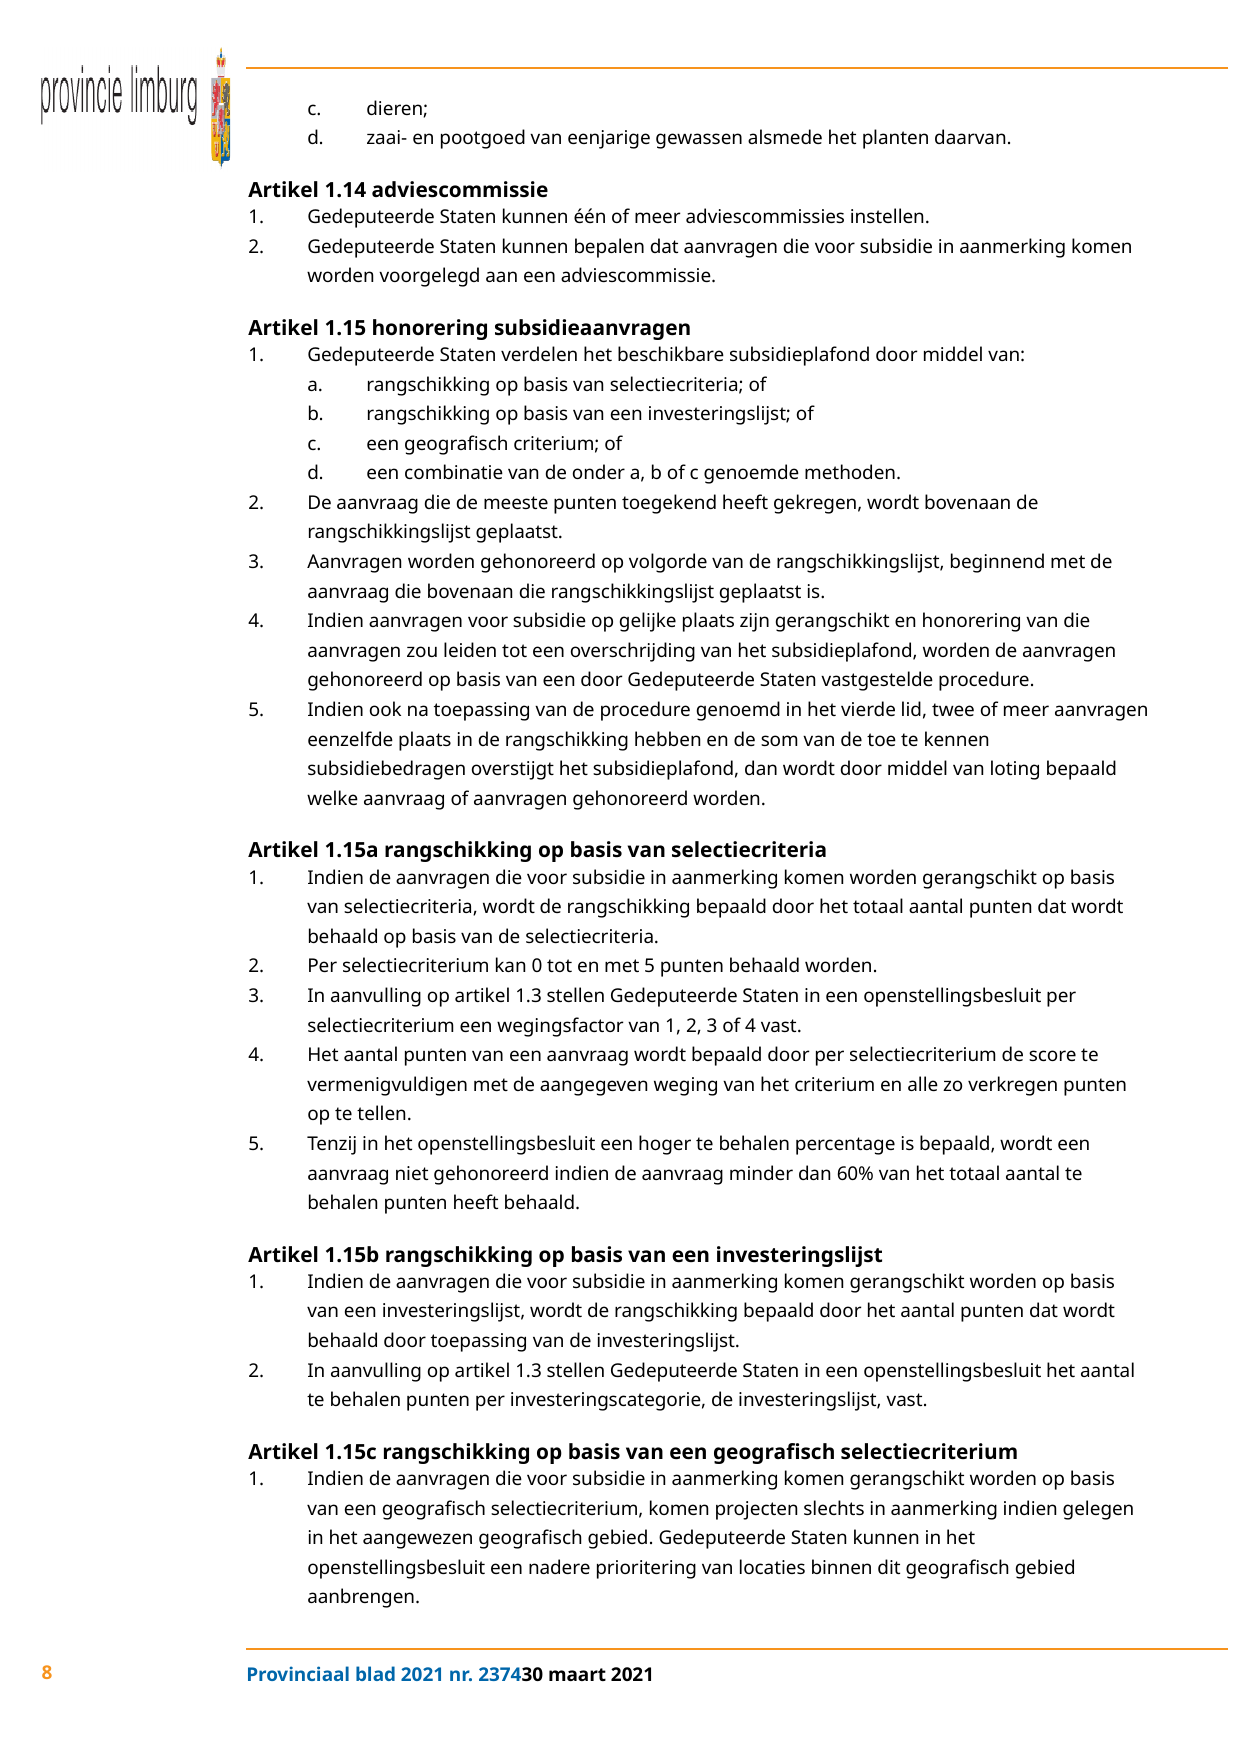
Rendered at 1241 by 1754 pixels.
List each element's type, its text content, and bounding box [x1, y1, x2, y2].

picture [41, 47, 231, 172]
list Tenzij in het openstellingsbesluit een hoger te behalen percentage is bepaald, wordt een aanvraag niet gehonoreerd indien de aanvraag minder dan 60% van het totaal aantal te behalen punten heeft behaald. [248, 1130, 1152, 1215]
text Artikel 1.14 adviescommissie [248, 175, 1152, 203]
list Indien aanvragen voor subsidie op gelijke plaats zijn gerangschikt en honorering van die aanvragen zou leiden tot een overschrijding van het subsidieplafond, worden de aanvragen gehonoreerd op basis van een door Gedeputeerde Staten vastgestelde procedure. [248, 607, 1152, 692]
list rangschikking op basis van selectiecriteria; of [307, 371, 1152, 397]
list een combinatie van de onder a, b of c genoemde methoden. [307, 459, 1152, 485]
list Gedeputeerde Staten kunnen één of meer adviescommissies instellen. [248, 203, 1152, 229]
list Gedeputeerde Staten verdelen het beschikbare subsidieplafond door middel van: [248, 341, 1152, 367]
list Gedeputeerde Staten kunnen bepalen dat aanvragen die voor subsidie in aanmerking komen worden voorgelegd aan een adviescommissie. [248, 233, 1152, 288]
list een geografisch criterium; of [307, 430, 1152, 456]
list Het aantal punten van een aanvraag wordt bepaald door per selectiecriterium de score te vermenigvuldigen met de aangegeven weging van het criterium en alle zo verkregen punten op te tellen. [248, 1041, 1152, 1126]
list Indien de aanvragen die voor subsidie in aanmerking komen gerangschikt worden op basis van een investeringslijst, wordt de rangschikking bepaald door het aantal punten dat wordt behaald door toepassing van de investeringslijst. [248, 1268, 1152, 1353]
list rangschikking op basis van een investeringslijst; of [307, 400, 1152, 426]
list Per selectiecriterium kan 0 tot en met 5 punten behaald worden. [248, 953, 1152, 978]
list zaai- en pootgoed van eenjarige gewassen alsmede het planten daarvan. [307, 124, 1152, 150]
text Artikel 1.15b rangschikking op basis van een investeringslijst [248, 1240, 1152, 1268]
text Artikel 1.15a rangschikking op basis van selectiecriteria [248, 835, 1152, 864]
text Artikel 1.15 honorering subsidieaanvragen [248, 313, 1152, 341]
list Indien ook na toepassing van de procedure genoemd in het vierde lid, twee of meer aanvragen eenzelfde plaats in de rangschikking hebben en de som van de toe te kennen subsidiebedragen overstijgt het subsidieplafond, dan wordt door middel van loting bepaald welke aanvraag of aanvragen gehonoreerd worden. [248, 696, 1152, 811]
list Indien de aanvragen die voor subsidie in aanmerking komen gerangschikt worden op basis van een geografisch selectiecriterium, komen projecten slechts in aanmerking indien gelegen in het aangewezen geografisch gebied. Gedeputeerde Staten kunnen in het openstellingsbesluit een nadere prioritering van locaties binnen dit geografisch gebied aanbrengen. [248, 1465, 1152, 1609]
list In aanvulling op artikel 1.3 stellen Gedeputeerde Staten in een openstellingsbesluit het aantal te behalen punten per investeringscategorie, de investeringslijst, vast. [248, 1357, 1152, 1412]
list In aanvulling op artikel 1.3 stellen Gedeputeerde Staten in een openstellingsbesluit per selectiecriterium een wegingsfactor van 1, 2, 3 of 4 vast. [248, 982, 1152, 1037]
list Indien de aanvragen die voor subsidie in aanmerking komen worden gerangschikt op basis van selectiecriteria, wordt de rangschikking bepaald door het totaal aantal punten dat wordt behaald op basis van de selectiecriteria. [248, 864, 1152, 949]
text Artikel 1.15c rangschikking op basis van een geografisch selectiecriterium [248, 1437, 1152, 1465]
list dieren; [307, 95, 1152, 121]
list Aanvragen worden gehonoreerd op volgorde van de rangschikkingslijst, beginnend met de aanvraag die bovenaan die rangschikkingslijst geplaatst is. [248, 548, 1152, 604]
list De aanvraag die de meeste punten toegekend heeft gekregen, wordt bovenaan de rangschikkingslijst geplaatst. [248, 489, 1152, 544]
